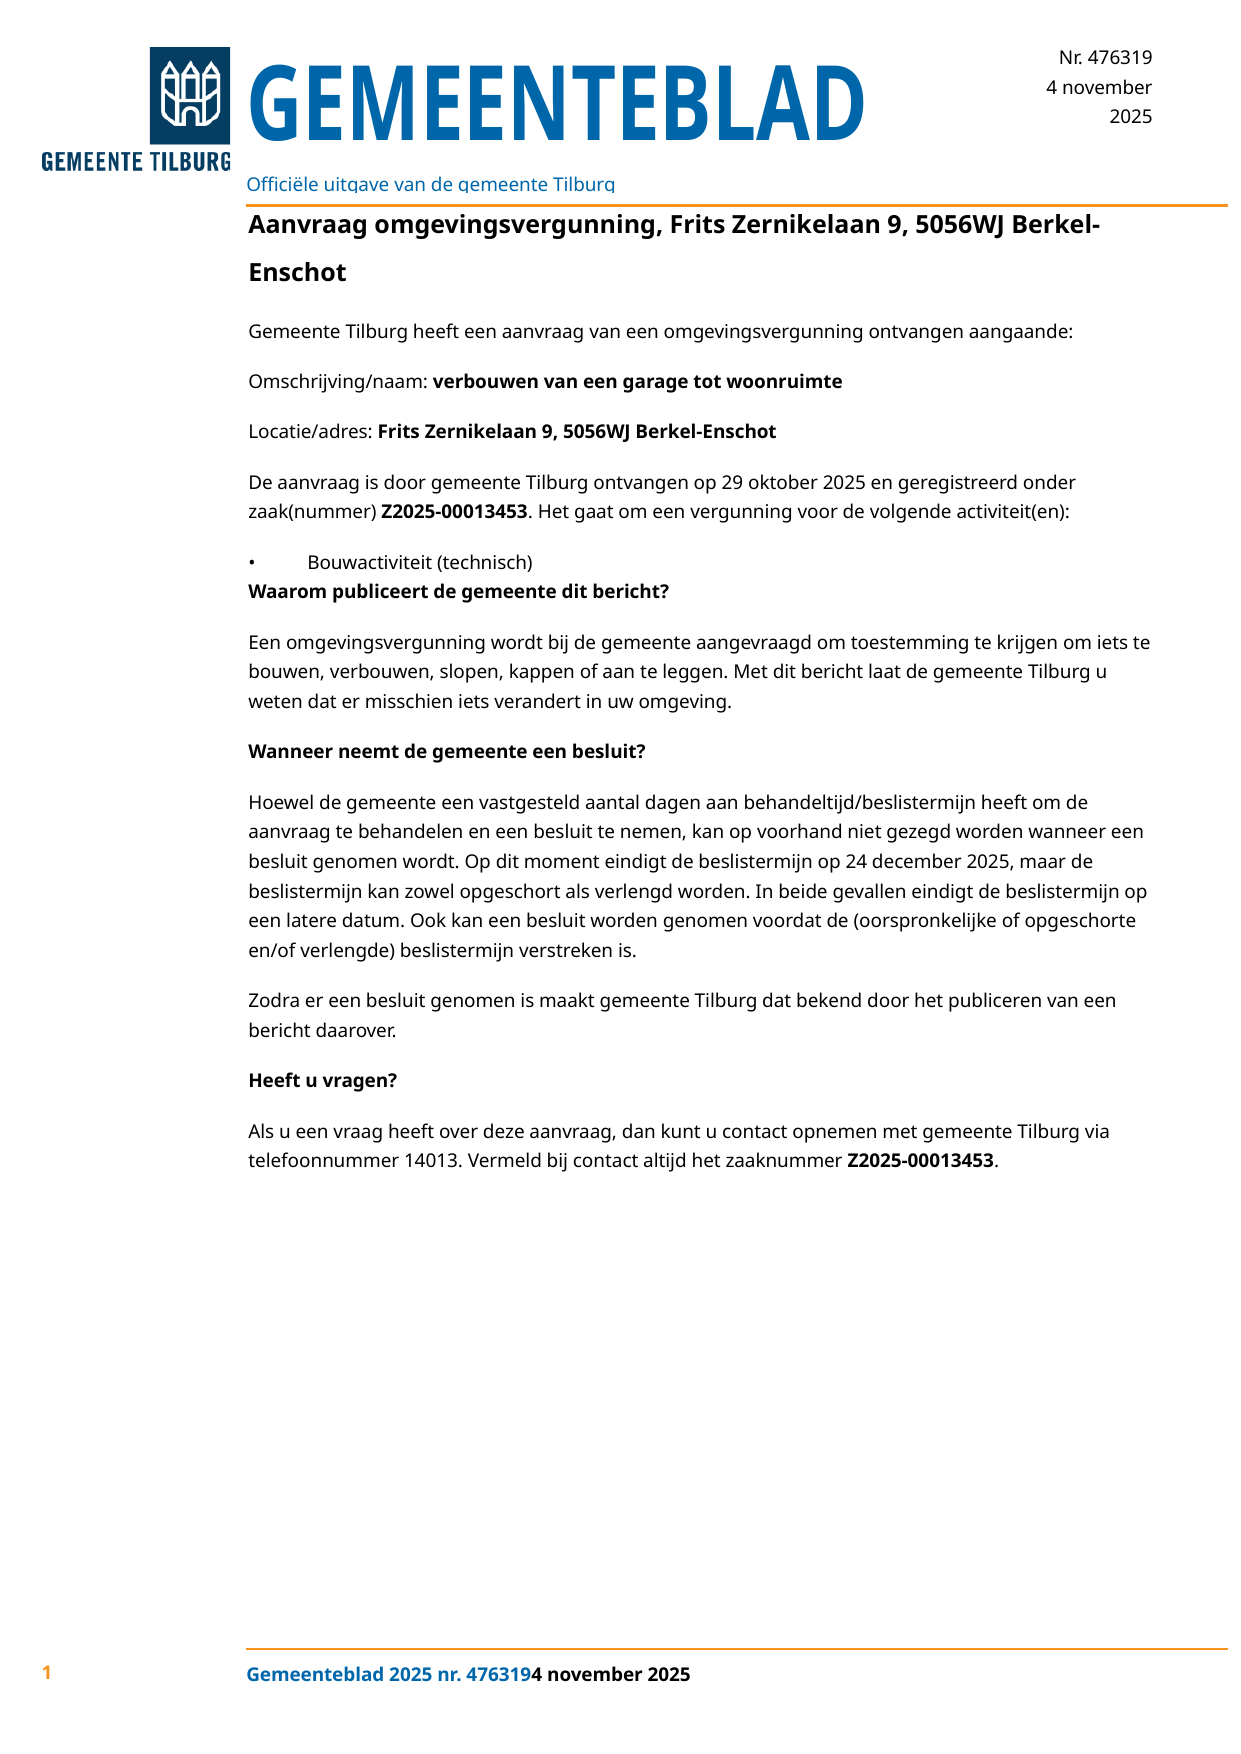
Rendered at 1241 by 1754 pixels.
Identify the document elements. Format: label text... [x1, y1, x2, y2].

text Als u een vraag heeft over deze aanvraag, dan kunt u contact opnemen met gemeente Tilburg via telefoonnummer 14013. Vermeld bij contact altijd het zaaknummer Z2025-00013453. [248, 1118, 1152, 1173]
text Heeft u vragen? [248, 1067, 1152, 1093]
text Omschrijving/naam: verbouwen van een garage tot woonruimte [248, 368, 1152, 394]
text Locatie/adres: Frits Zernikelaan 9, 5056WJ Berkel-Enschot [248, 419, 1152, 444]
text De aanvraag is door gemeente Tilburg ontvangen op 29 oktober 2025 en geregistreerd onder zaak(nummer) Z2025-00013453. Het gaat om een vergunning voor de volgende activiteit(en): [248, 469, 1152, 524]
text Wanneer neemt de gemeente een besluit? [248, 739, 1152, 764]
text Een omgevingsvergunning wordt bij de gemeente aangevraagd om toestemming te krijgen om iets te bouwen, verbouwen, slopen, kappen of aan te leggen. Met dit bericht laat de gemeente Tilburg u weten dat er misschien iets verandert in uw omgeving. [248, 629, 1152, 714]
text Aanvraag omgevingsvergunning, Frits Zernikelaan 9, 5056WJ Berkel-Enschot [248, 207, 1152, 288]
text Waarom publiceert de gemeente dit bericht? [248, 579, 1152, 604]
text Gemeente Tilburg heeft een aanvraag van een omgevingsvergunning ontvangen aangaande: [248, 318, 1152, 344]
picture [41, 47, 231, 172]
text Zodra er een besluit genomen is maakt gemeente Tilburg dat bekend door het publiceren van een bericht daarover. [248, 987, 1152, 1043]
text Hoewel de gemeente een vastgesteld aantal dagen aan behandeltijd/beslistermijn heeft om de aanvraag te behandelen en een besluit te nemen, kan op voorhand niet gezegd worden wanneer een besluit genomen wordt. Op dit moment eindigt de beslistermijn op 24 december 2025, maar de beslistermijn kan zowel opgeschort als verlengd worden. In beide gevallen eindigt de beslistermijn op een latere datum. Ook kan een besluit worden genomen voordat de (oorspronkelijke of opgeschorte en/of verlengde) beslistermijn verstreken is. [248, 789, 1152, 963]
list Bouwactiviteit (technisch) [248, 549, 1152, 575]
